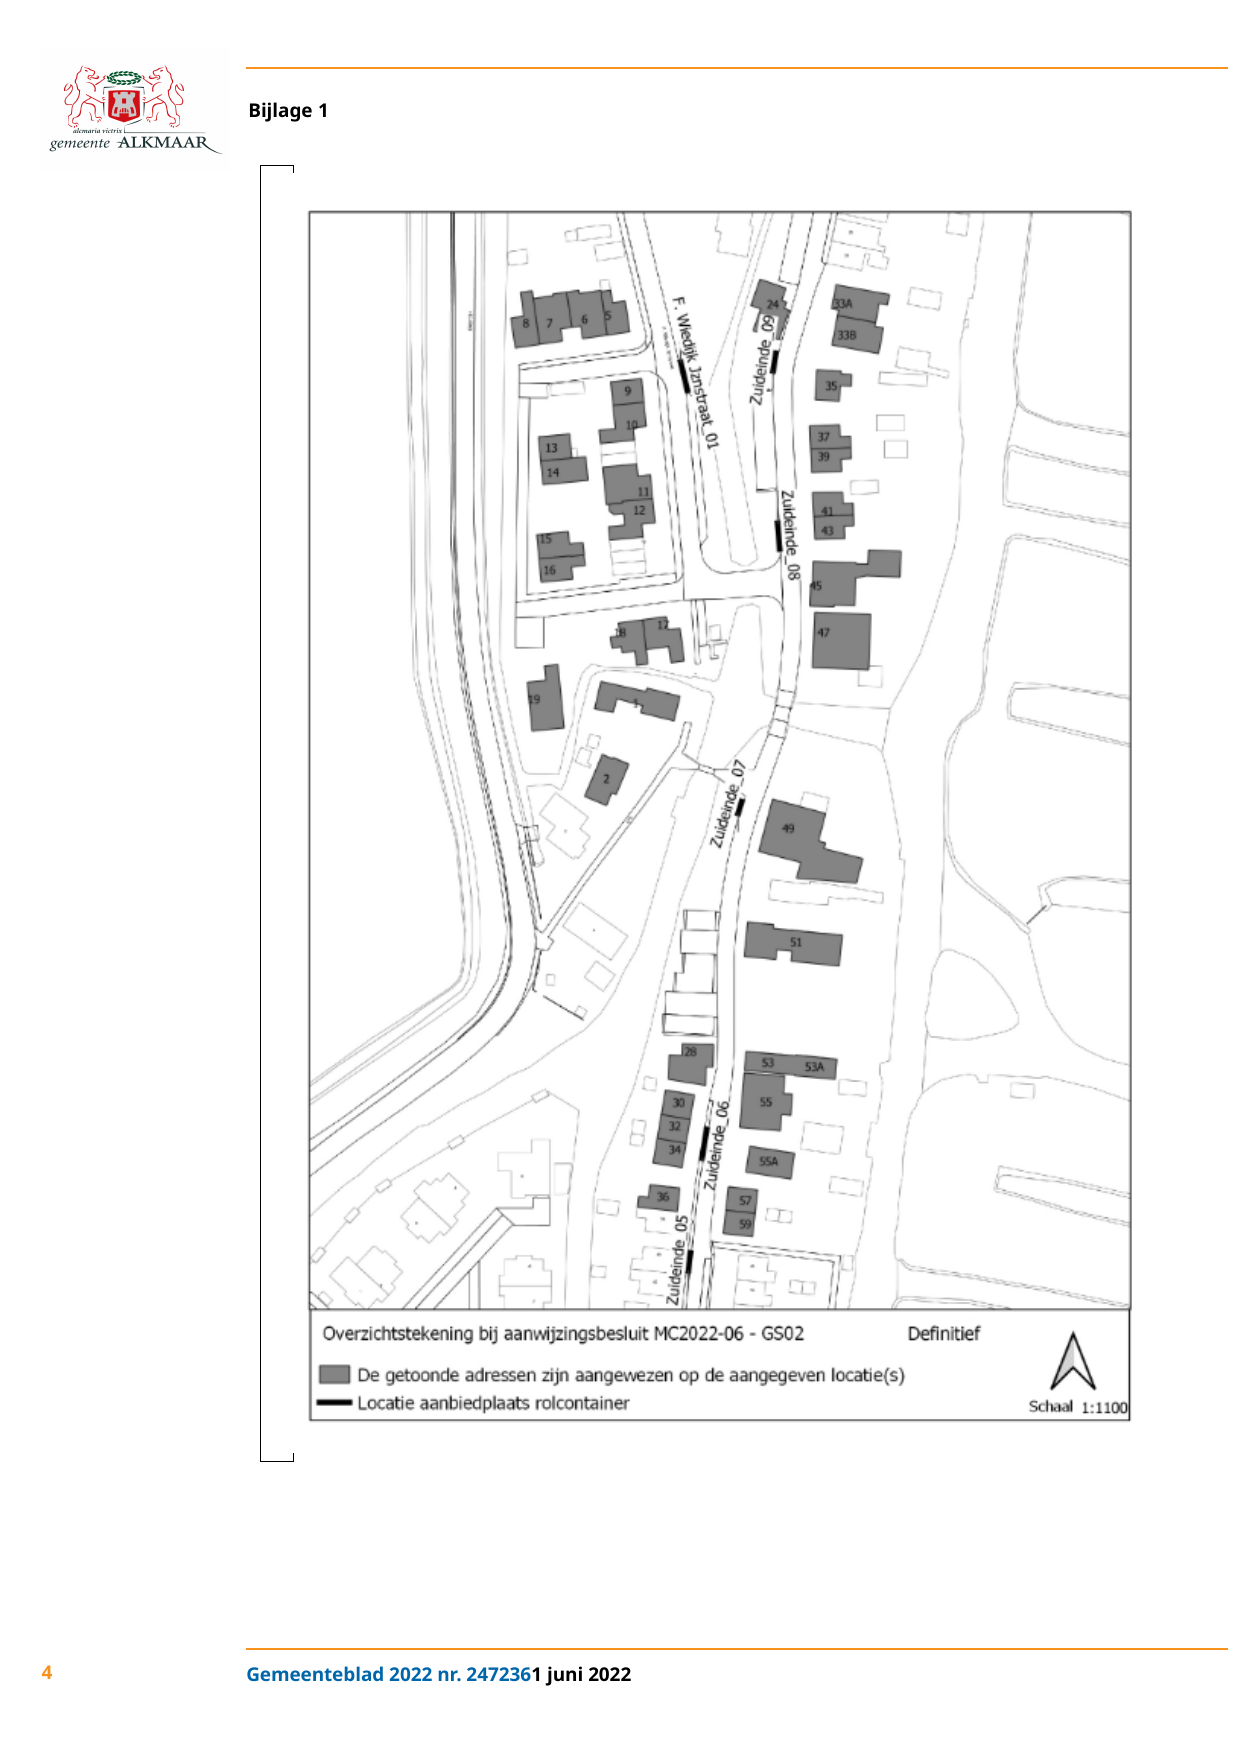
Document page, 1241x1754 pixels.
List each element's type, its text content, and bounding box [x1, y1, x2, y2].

text Bijlage 1 [248, 95, 1152, 123]
picture [41, 47, 231, 172]
picture [268, 173, 1173, 1453]
